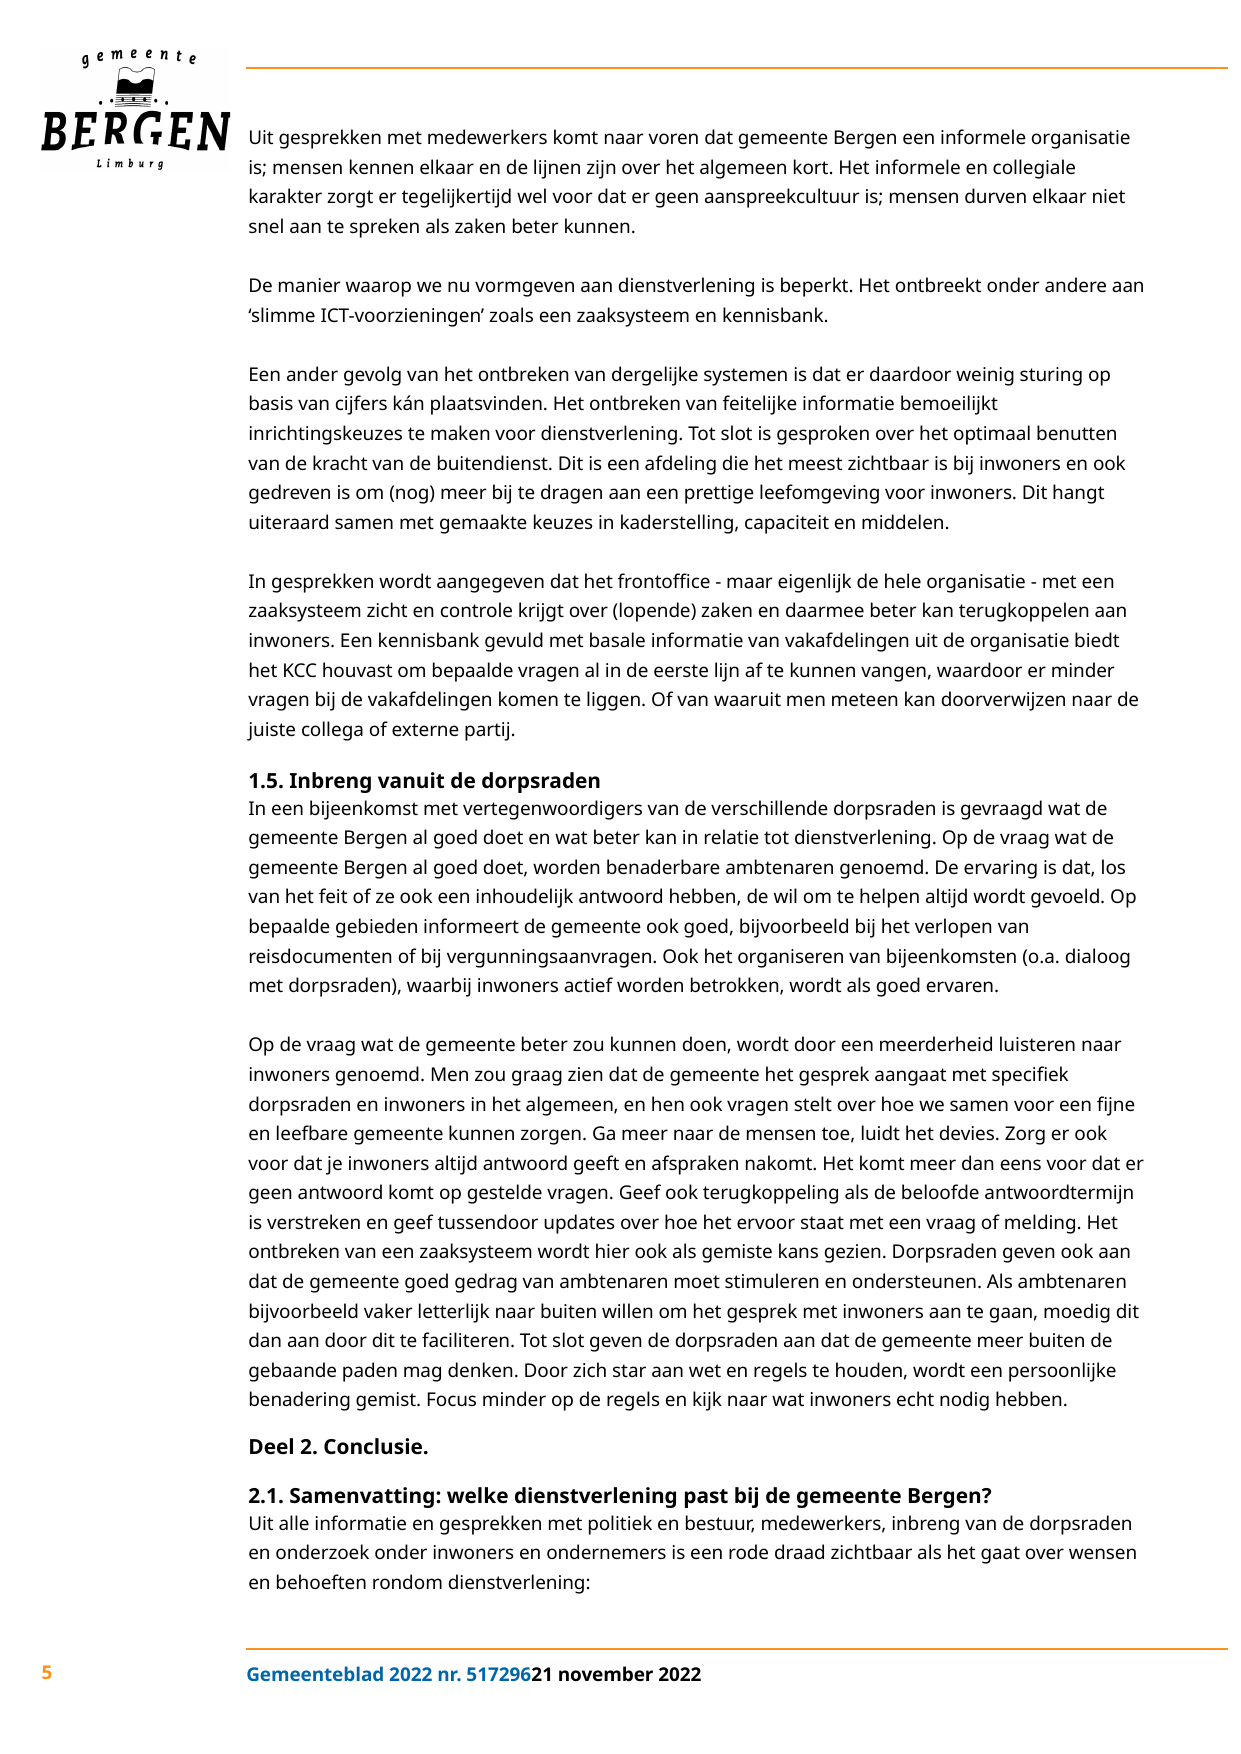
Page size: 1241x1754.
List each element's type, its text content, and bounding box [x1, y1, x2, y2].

picture [41, 47, 231, 172]
text Een ander gevolg van het ontbreken van dergelijke systemen is dat er daardoor weinig sturing op basis van cijfers kán plaatsvinden. Het ontbreken van feitelijke informatie bemoeilijkt inrichtingskeuzes te maken voor dienstverlening. Tot slot is gesproken over het optimaal benutten van de kracht van de buitendienst. Dit is een afdeling die het meest zichtbaar is bij inwoners en ook gedreven is om (nog) meer bij te dragen aan een prettige leefomgeving voor inwoners. Dit hangt uiteraard samen met gemaakte keuzes in kaderstelling, capaciteit en middelen. [248, 361, 1152, 535]
text 2.1. Samenvatting: welke dienstverlening past bij de gemeente Bergen? [248, 1481, 1152, 1510]
text Deel 2. Conclusie. [248, 1432, 1152, 1461]
text 1.5. Inbreng vanuit de dorpsraden [248, 766, 1152, 795]
text In gesprekken wordt aangegeven dat het frontoffice - maar eigenlijk de hele organisatie - met een zaaksysteem zicht en controle krijgt over (lopende) zaken en daarmee beter kan terugkoppelen aan inwoners. Een kennisbank gevuld met basale informatie van vakafdelingen uit de organisatie biedt het KCC houvast om bepaalde vragen al in de eerste lijn af te kunnen vangen, waardoor er minder vragen bij de vakafdelingen komen te liggen. Of van waaruit men meteen kan doorverwijzen naar de juiste collega of externe partij. [248, 568, 1152, 742]
text Uit gesprekken met medewerkers komt naar voren dat gemeente Bergen een informele organisatie is; mensen kennen elkaar en de lijnen zijn over het algemeen kort. Het informele en collegiale karakter zorgt er tegelijkertijd wel voor dat er geen aanspreekcultuur is; mensen durven elkaar niet snel aan te spreken als zaken beter kunnen. [248, 124, 1152, 239]
text Uit alle informatie en gesprekken met politiek en bestuur, medewerkers, inbreng van de dorpsraden en onderzoek onder inwoners en ondernemers is een rode draad zichtbaar als het gaat over wensen en behoeften rondom dienstverlening: [248, 1510, 1152, 1595]
text De manier waarop we nu vormgeven aan dienstverlening is beperkt. Het ontbreekt onder andere aan ‘slimme ICT-voorzieningen’ zoals een zaaksysteem en kennisbank. [248, 272, 1152, 328]
text In een bijeenkomst met vertegenwoordigers van de verschillende dorpsraden is gevraagd wat de gemeente Bergen al goed doet en wat beter kan in relatie tot dienstverlening. Op de vraag wat de gemeente Bergen al goed doet, worden benaderbare ambtenaren genoemd. De ervaring is dat, los van het feit of ze ook een inhoudelijk antwoord hebben, de wil om te helpen altijd wordt gevoeld. Op bepaalde gebieden informeert de gemeente ook goed, bijvoorbeeld bij het verlopen van reisdocumenten of bij vergunningsaanvragen. Ook het organiseren van bijeenkomsten (o.a. dialoog met dorpsraden), waarbij inwoners actief worden betrokken, wordt als goed ervaren. [248, 795, 1152, 998]
text Op de vraag wat de gemeente beter zou kunnen doen, wordt door een meerderheid luisteren naar inwoners genoemd. Men zou graag zien dat de gemeente het gesprek aangaat met specifiek dorpsraden en inwoners in het algemeen, en hen ook vragen stelt over hoe we samen voor een fijne en leefbare gemeente kunnen zorgen. Ga meer naar de mensen toe, luidt het devies. Zorg er ook voor dat je inwoners altijd antwoord geeft en afspraken nakomt. Het komt meer dan eens voor dat er geen antwoord komt op gestelde vragen. Geef ook terugkoppeling als de beloofde antwoordtermijn is verstreken en geef tussendoor updates over hoe het ervoor staat met een vraag of melding. Het ontbreken van een zaaksysteem wordt hier ook als gemiste kans gezien. Dorpsraden geven ook aan dat de gemeente goed gedrag van ambtenaren moet stimuleren en ondersteunen. Als ambtenaren bijvoorbeeld vaker letterlijk naar buiten willen om het gesprek met inwoners aan te gaan, moedig dit dan aan door dit te faciliteren. Tot slot geven de dorpsraden aan dat de gemeente meer buiten de gebaande paden mag denken. Door zich star aan wet en regels te houden, wordt een persoonlijke benadering gemist. Focus minder op de regels en kijk naar wat inwoners echt nodig hebben. [248, 1032, 1152, 1412]
